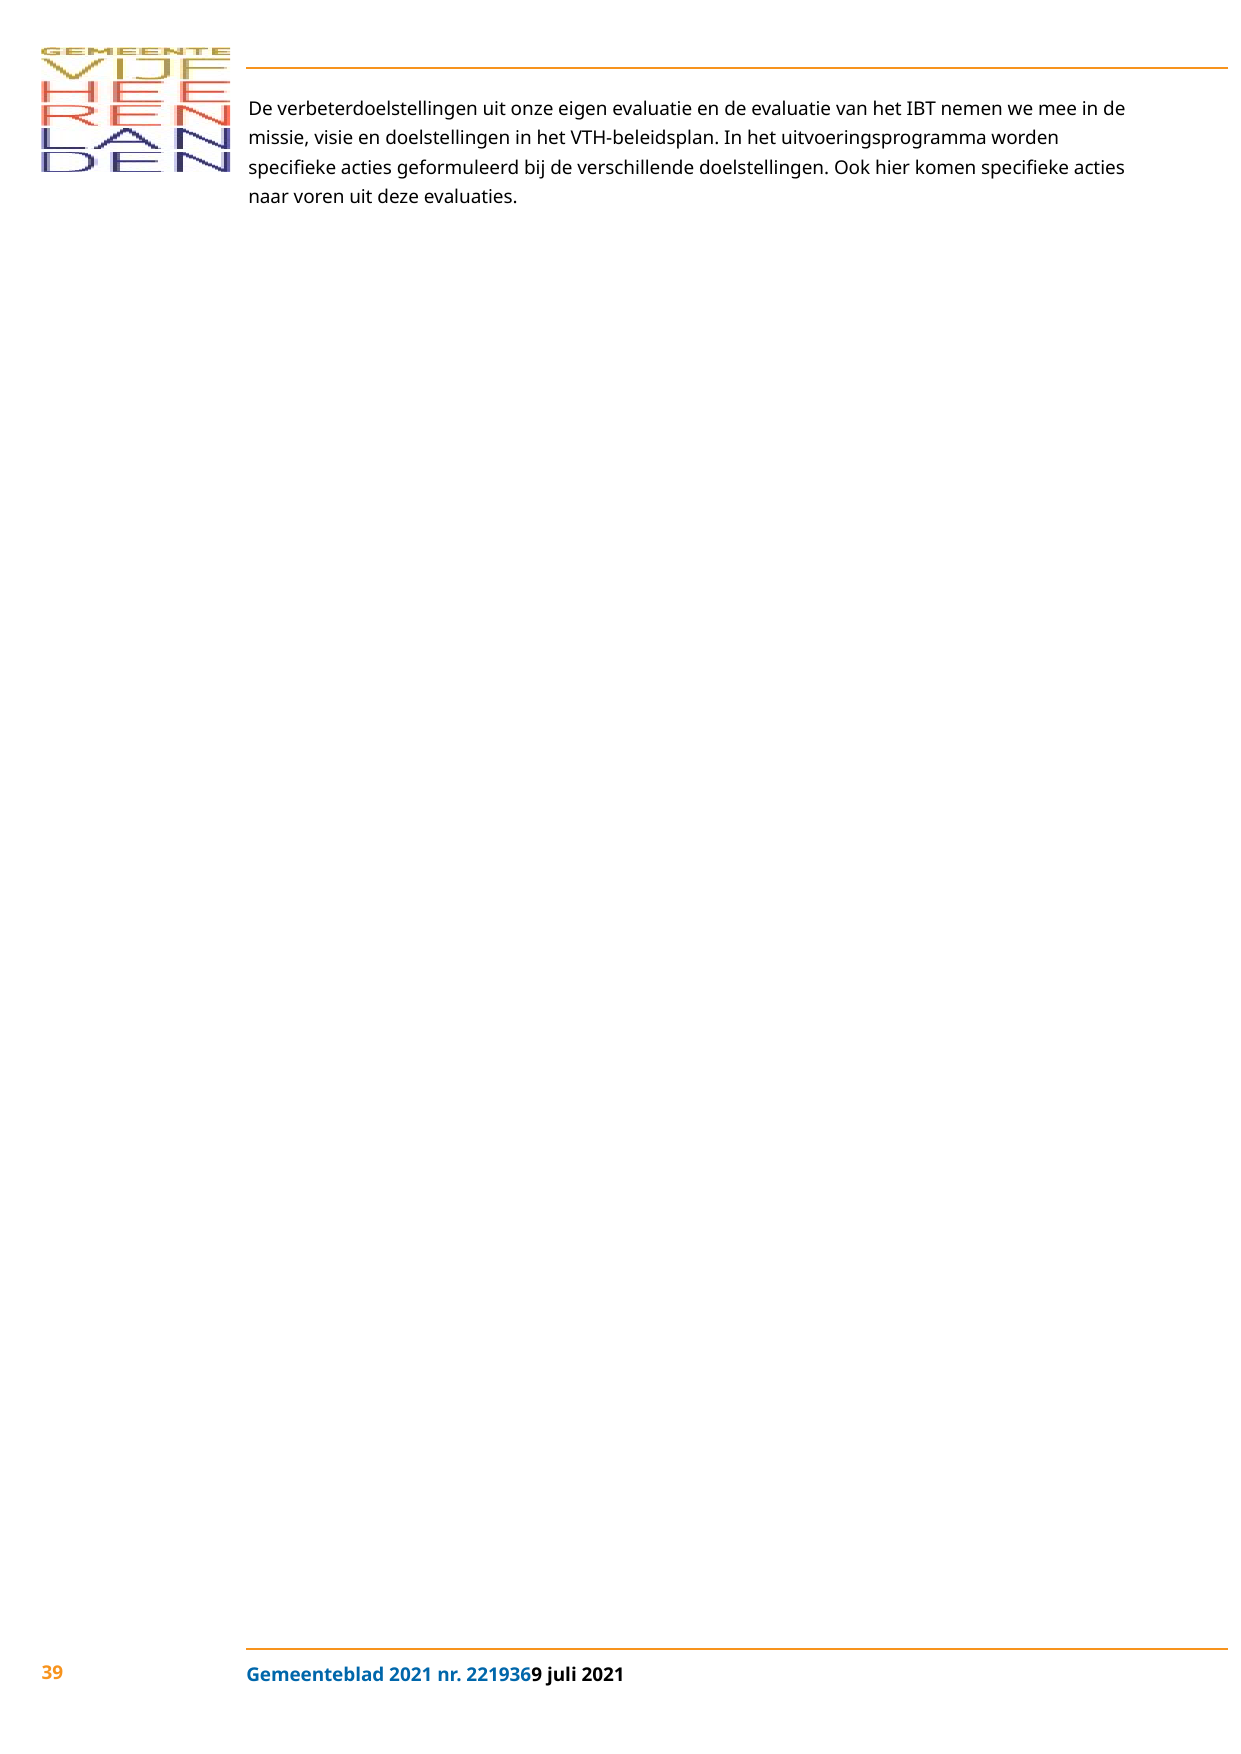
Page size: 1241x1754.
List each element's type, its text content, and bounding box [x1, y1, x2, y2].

picture [41, 47, 231, 172]
text De verbeterdoelstellingen uit onze eigen evaluatie en de evaluatie van het IBT nemen we mee in de missie, visie en doelstellingen in het VTH-beleidsplan. In het uitvoeringsprogramma worden specifieke acties geformuleerd bij de verschillende doelstellingen. Ook hier komen specifieke acties naar voren uit deze evaluaties. [248, 95, 1152, 209]
